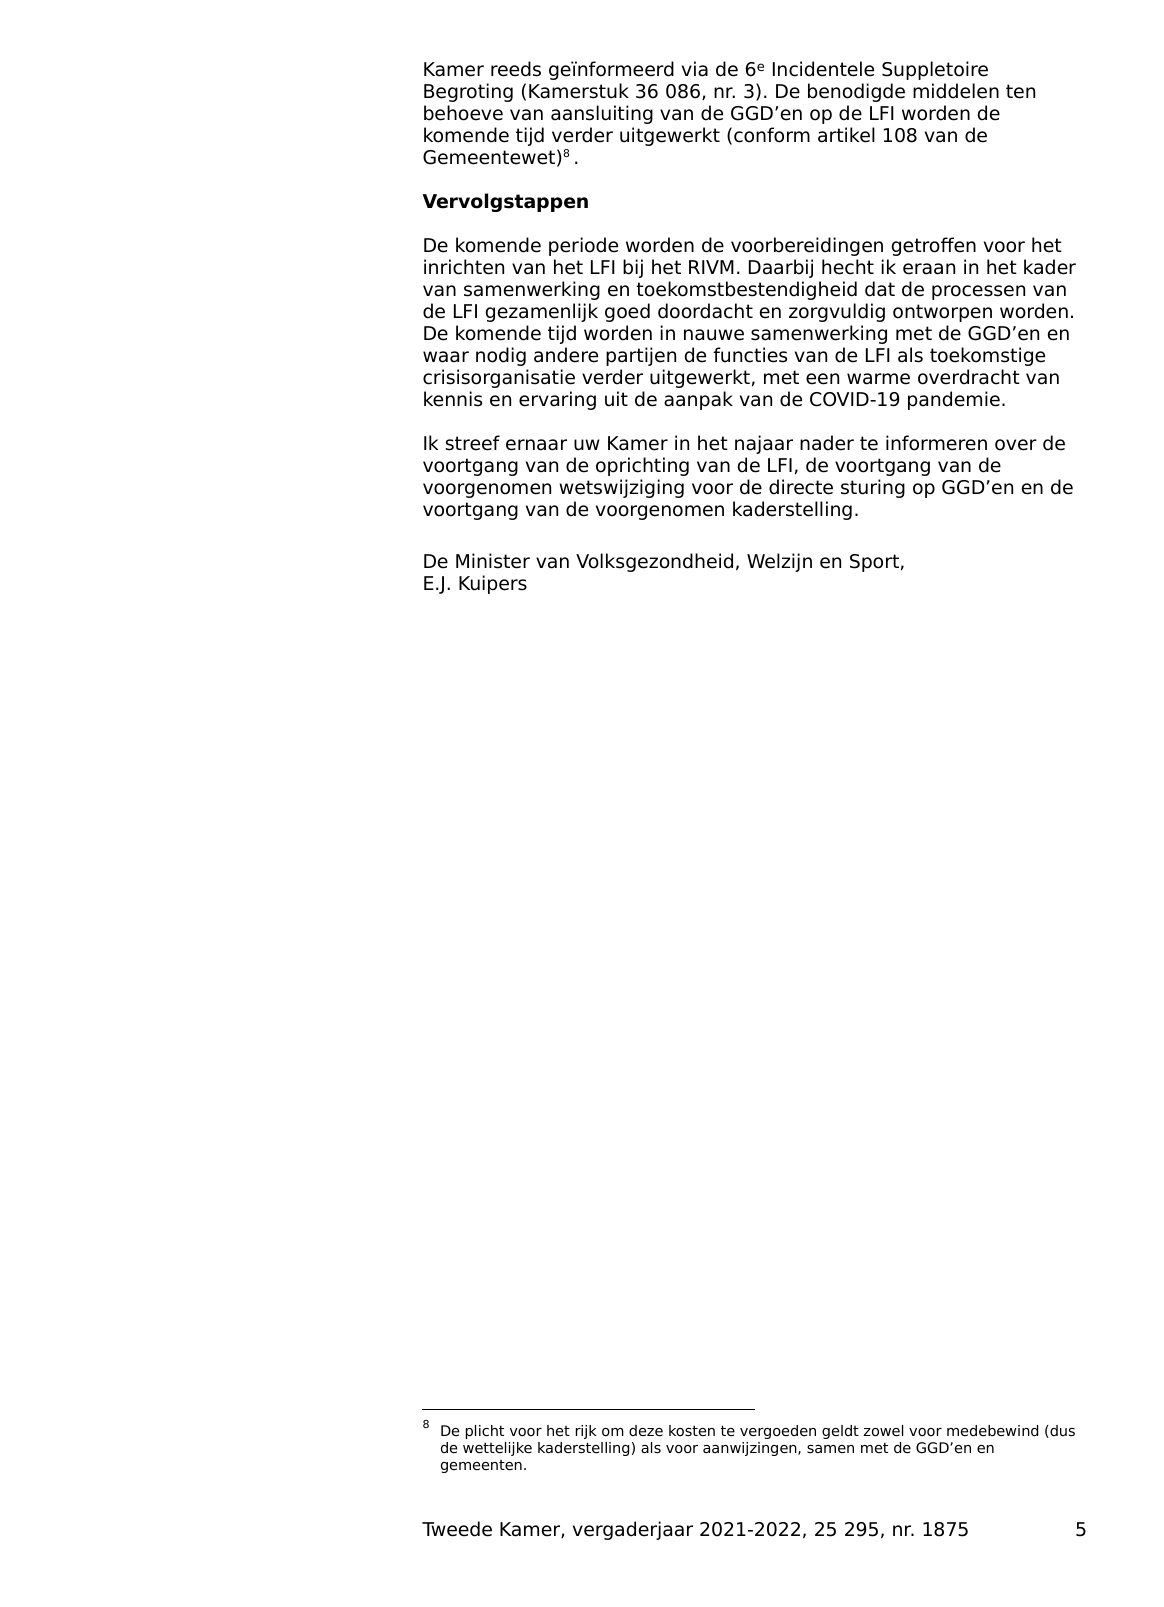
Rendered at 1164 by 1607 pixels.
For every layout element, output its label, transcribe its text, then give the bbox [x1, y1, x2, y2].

text Ik streef ernaar uw Kamer in het najaar nader te informeren over de voortgang van de oprichting van de LFI, de voortgang van de voorgenomen wetswijziging voor de directe sturing op GGD’en en de voortgang van de voorgenomen kaderstelling. [422, 433, 1087, 521]
text De komende periode worden de voorbereidingen getroffen voor het inrichten van het LFI bij het RIVM. Daarbij hecht ik eraan in het kader van samenwerking en toekomstbestendigheid dat de processen van de LFI gezamenlijk goed doordacht en zorgvuldig ontworpen worden. De komende tijd worden in nauwe samenwerking met de GGD’en en waar nodig andere partijen de functies van de LFI als toekomstige crisisorganisatie verder uitgewerkt, met een warme overdracht van kennis en ervaring uit de aanpak van de COVID-19 pandemie. [422, 235, 1087, 411]
text Kamer reeds geïnformeerd via de 6e Incidentele Suppletoire Begroting (Kamerstuk 36 086, nr. 3). De benodigde middelen ten behoeve van aansluiting van de GGD’en op de LFI worden de komende tijd verder uitgewerkt (conform artikel 108 van de Gemeentewet). [422, 59, 1087, 169]
subtitle Vervolgstappen [422, 191, 1087, 213]
text De plicht voor het rijk om deze kosten te vergoeden geldt zowel voor medebewind (dus de wettelijke kaderstelling) als voor aanwijzingen, samen met de GGD’en en gemeenten. [422, 1418, 1087, 1474]
text De Minister van Volksgezondheid, Welzijn en Sport, E.J. Kuipers [422, 551, 1087, 595]
